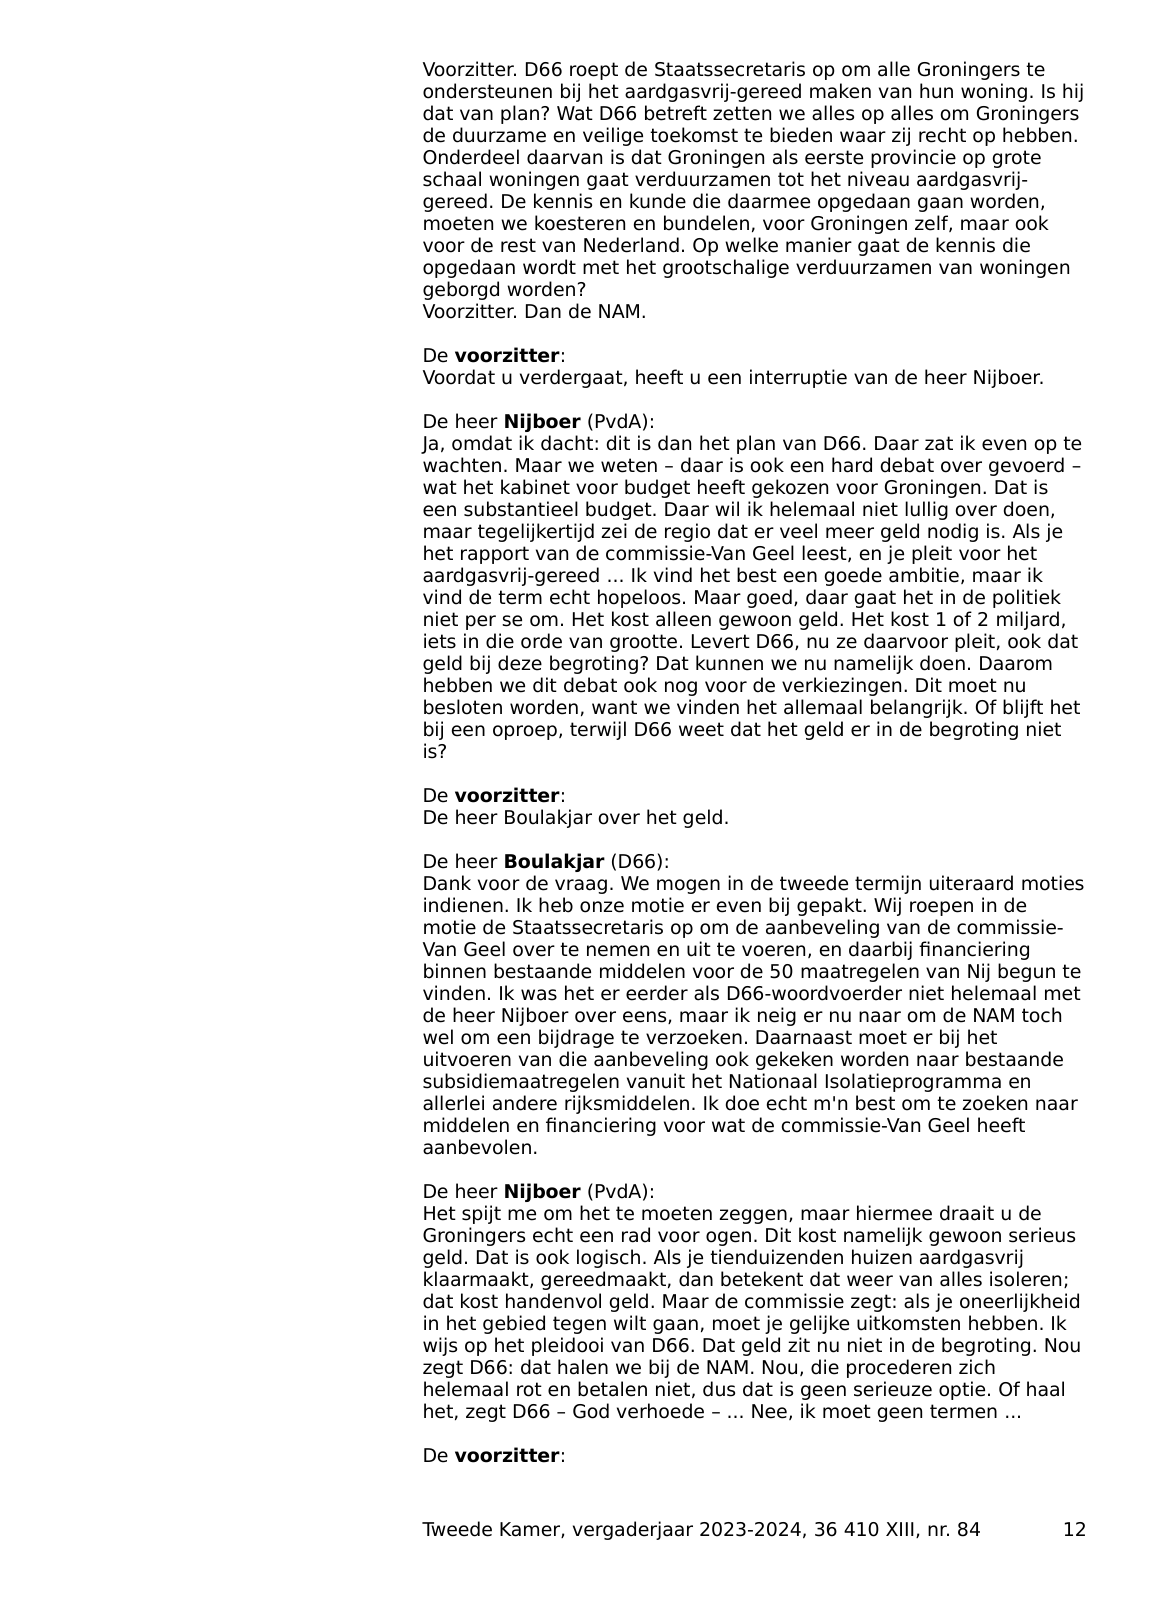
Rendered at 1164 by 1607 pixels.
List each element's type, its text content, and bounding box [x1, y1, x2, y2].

text De heer Nijboer (PvdA): [422, 411, 1087, 433]
text De heer Boulakjar (D66): [422, 851, 1087, 873]
text De heer Boulakjar over het geld. [422, 807, 1087, 829]
text Ja, omdat ik dacht: dit is dan het plan van D66. Daar zat ik even op te wachten. Maar we weten – daar is ook een hard debat over gevoerd – wat het kabinet voor budget heeft gekozen voor Groningen. Dat is een substantieel budget. Daar wil ik helemaal niet lullig over doen, maar tegelijkertijd zei de regio dat er veel meer geld nodig is. Als je het rapport van de commissie-Van Geel leest, en je pleit voor het aardgasvrij-gereed ... Ik vind het best een goede ambitie, maar ik vind de term echt hopeloos. Maar goed, daar gaat het in de politiek niet per se om. Het kost alleen gewoon geld. Het kost 1 of 2 miljard, iets in die orde van grootte. Levert D66, nu ze daarvoor pleit, ook dat geld bij deze begroting? Dat kunnen we nu namelijk doen. Daarom hebben we dit debat ook nog voor de verkiezingen. Dit moet nu besloten worden, want we vinden het allemaal belangrijk. Of blijft het bij een oproep, terwijl D66 weet dat het geld er in de begroting niet is? [422, 433, 1087, 763]
text De voorzitter: [422, 1445, 1087, 1467]
text De voorzitter: [422, 345, 1087, 367]
text Voordat u verdergaat, heeft u een interruptie van de heer Nijboer. [422, 367, 1087, 389]
text De voorzitter: [422, 785, 1087, 807]
text Dank voor de vraag. We mogen in de tweede termijn uiteraard moties indienen. Ik heb onze motie er even bij gepakt. Wij roepen in de motie de Staatssecretaris op om de aanbeveling van de commissie-Van Geel over te nemen en uit te voeren, en daarbij financiering binnen bestaande middelen voor de 50 maatregelen van Nij begun te vinden. Ik was het er eerder als D66-woordvoerder niet helemaal met de heer Nijboer over eens, maar ik neig er nu naar om de NAM toch wel om een bijdrage te verzoeken. Daarnaast moet er bij het uitvoeren van die aanbeveling ook gekeken worden naar bestaande subsidiemaatregelen vanuit het Nationaal Isolatieprogramma en allerlei andere rijksmiddelen. Ik doe echt m'n best om te zoeken naar middelen en financiering voor wat de commissie-Van Geel heeft aanbevolen. [422, 873, 1087, 1159]
text Voorzitter. Dan de NAM. [422, 301, 1087, 323]
text Het spijt me om het te moeten zeggen, maar hiermee draait u de Groningers echt een rad voor ogen. Dit kost namelijk gewoon serieus geld. Dat is ook logisch. Als je tienduizenden huizen aardgasvrij klaarmaakt, gereedmaakt, dan betekent dat weer van alles isoleren; dat kost handenvol geld. Maar de commissie zegt: als je oneerlijkheid in het gebied tegen wilt gaan, moet je gelijke uitkomsten hebben. Ik wijs op het pleidooi van D66. Dat geld zit nu niet in de begroting. Nou zegt D66: dat halen we bij de NAM. Nou, die procederen zich helemaal rot en betalen niet, dus dat is geen serieuze optie. Of haal het, zegt D66 – God verhoede – ... Nee, ik moet geen termen ... [422, 1203, 1087, 1423]
text De heer Nijboer (PvdA): [422, 1181, 1087, 1203]
text Voorzitter. D66 roept de Staatssecretaris op om alle Groningers te ondersteunen bij het aardgasvrij-gereed maken van hun woning. Is hij dat van plan? Wat D66 betreft zetten we alles op alles om Groningers de duurzame en veilige toekomst te bieden waar zij recht op hebben. Onderdeel daarvan is dat Groningen als eerste provincie op grote schaal woningen gaat verduurzamen tot het niveau aardgasvrij-gereed. De kennis en kunde die daarmee opgedaan gaan worden, moeten we koesteren en bundelen, voor Groningen zelf, maar ook voor de rest van Nederland. Op welke manier gaat de kennis die opgedaan wordt met het grootschalige verduurzamen van woningen geborgd worden? [422, 59, 1087, 301]
